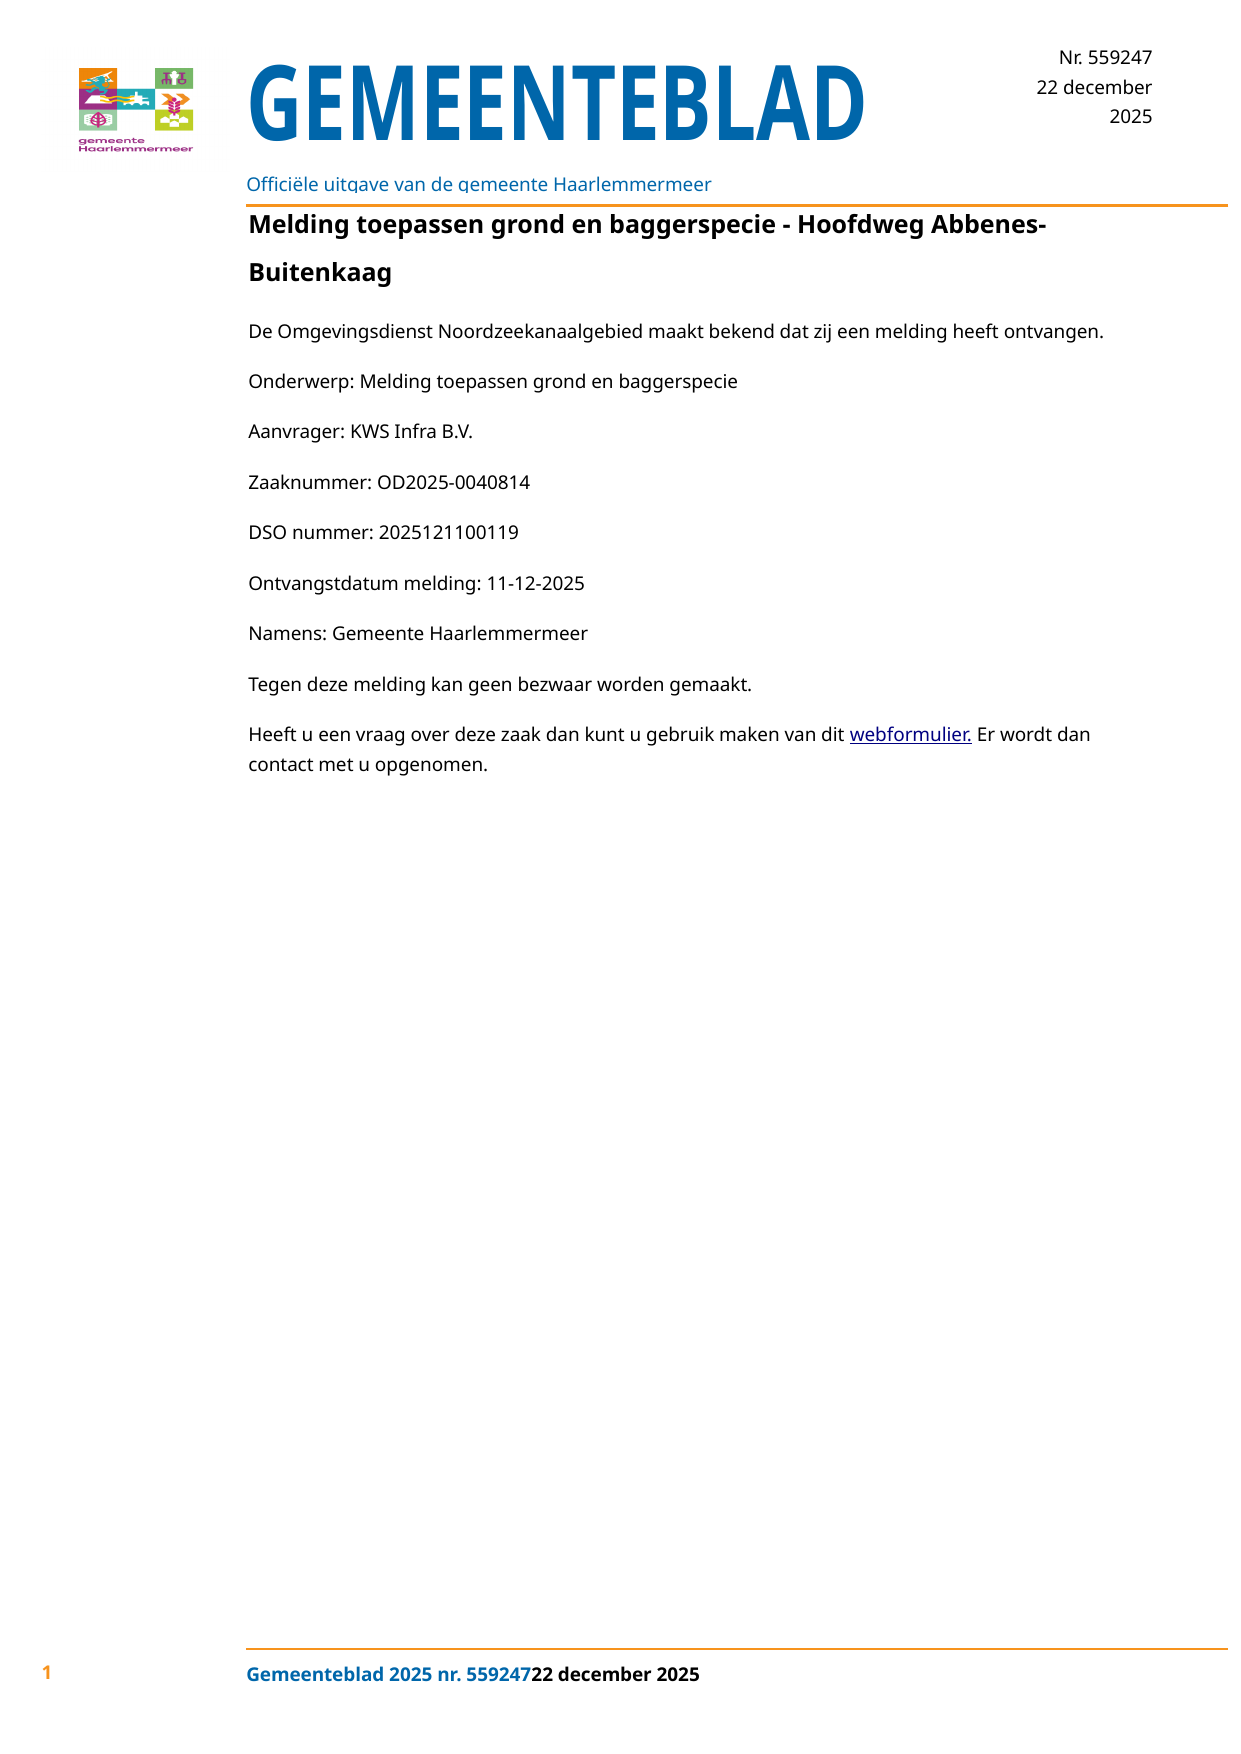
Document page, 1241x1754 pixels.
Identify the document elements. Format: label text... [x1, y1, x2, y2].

text Aanvrager: KWS Infra B.V. [248, 419, 1152, 444]
text Tegen deze melding kan geen bezwaar worden gemaakt. [248, 671, 1152, 697]
text Ontvangstdatum melding: 11-12-2025 [248, 570, 1152, 596]
text Heeft u een vraag over deze zaak dan kunt u gebruik maken van dit webformulier. Er wordt dan contact met u opgenomen. [248, 721, 1152, 777]
text DSO nummer: 2025121100119 [248, 519, 1152, 545]
text Onderwerp: Melding toepassen grond en baggerspecie [248, 368, 1152, 394]
text Zaaknummer: OD2025-0040814 [248, 469, 1152, 495]
picture [41, 47, 231, 172]
text De Omgevingsdienst Noordzeekanaalgebied maakt bekend dat zij een melding heeft ontvangen. [248, 318, 1152, 344]
text Namens: Gemeente Haarlemmermeer [248, 620, 1152, 646]
text Melding toepassen grond en baggerspecie - Hoofdweg Abbenes-Buitenkaag [248, 207, 1152, 288]
